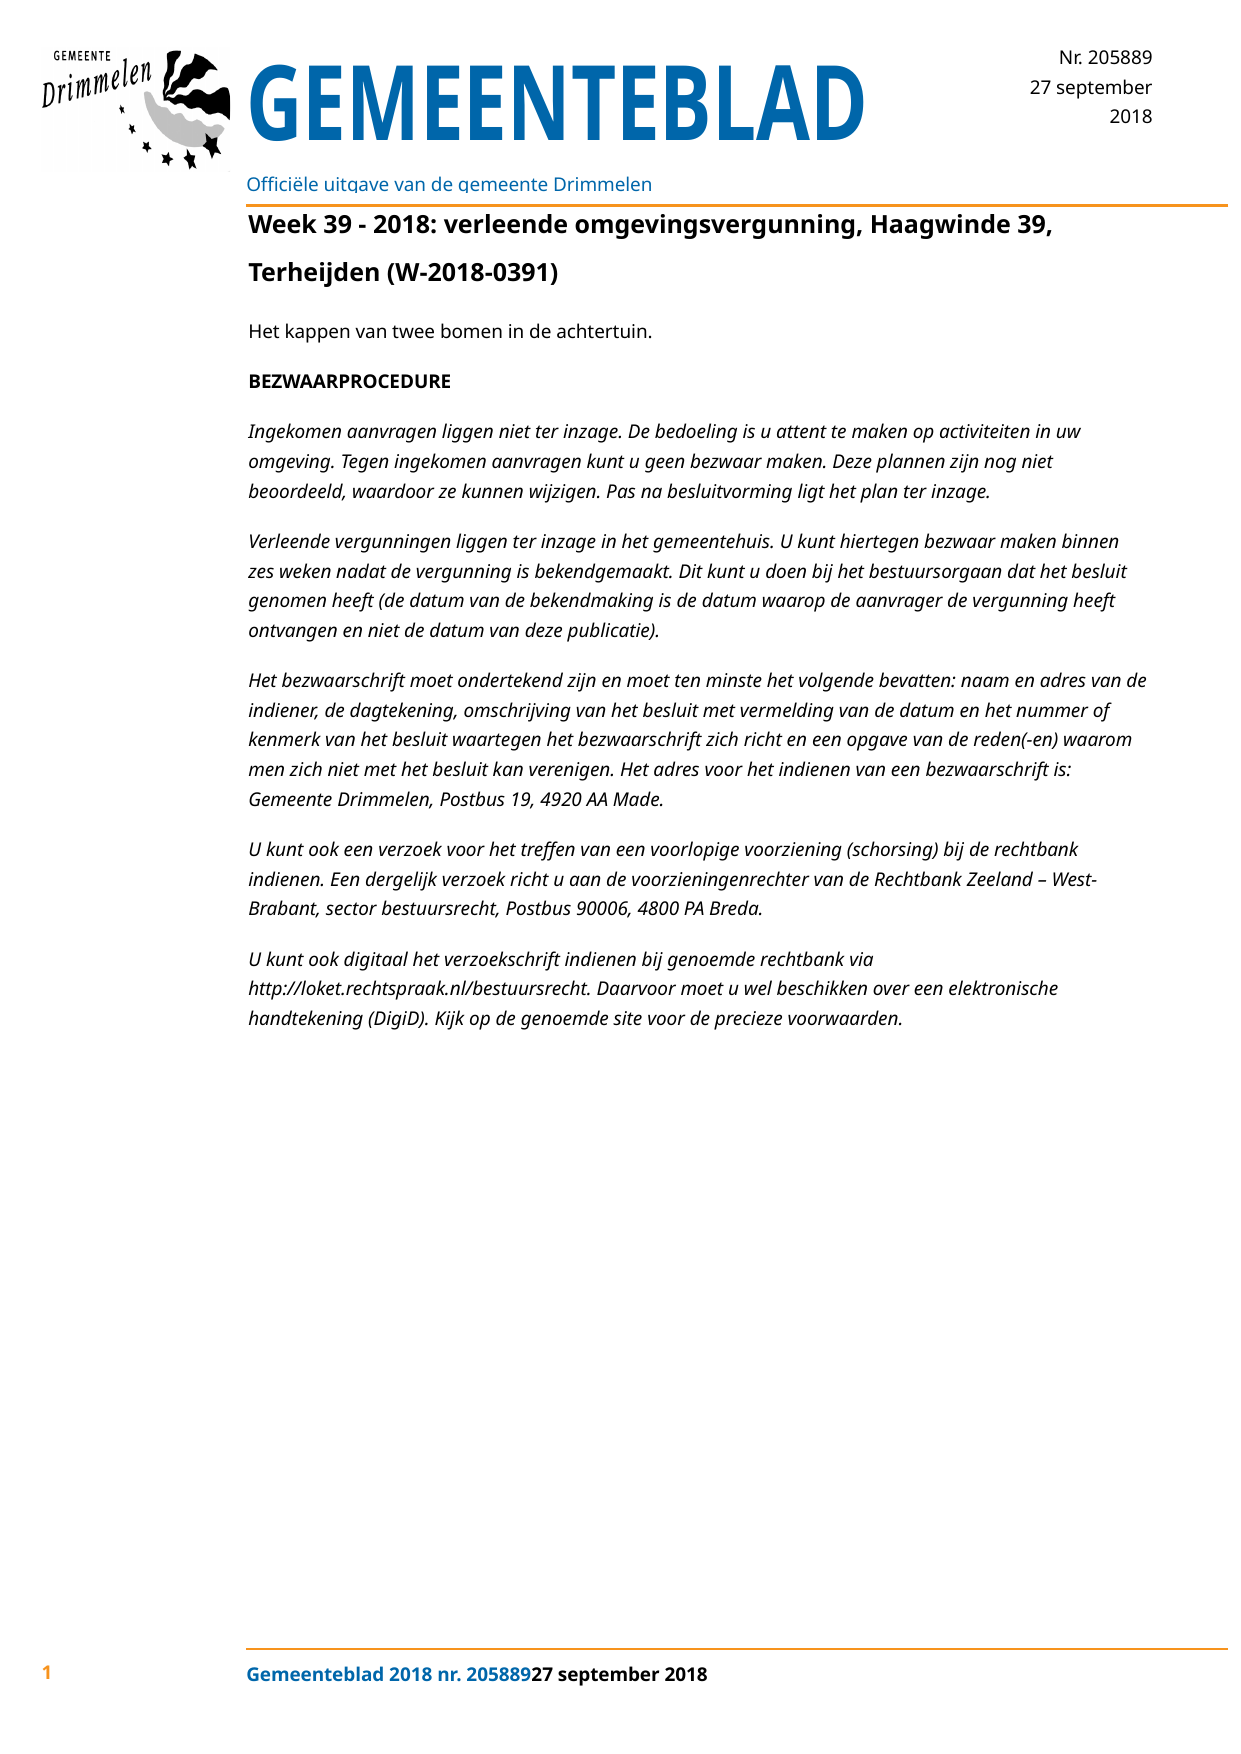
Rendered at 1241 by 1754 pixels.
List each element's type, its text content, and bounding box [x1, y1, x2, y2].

text U kunt ook een verzoek voor het treffen van een voorlopige voorziening (schorsing) bij de rechtbank indienen. Een dergelijk verzoek richt u aan de voorzieningenrechter van de Rechtbank Zeeland – West-Brabant, sector bestuursrecht, Postbus 90006, 4800 PA Breda. [248, 836, 1152, 921]
text U kunt ook digitaal het verzoekschrift indienen bij genoemde rechtbank via http://loket.rechtspraak.nl/bestuursrecht. Daarvoor moet u wel beschikken over een elektronische handtekening (DigiD). Kijk op de genoemde site voor de precieze voorwaarden. [248, 946, 1152, 1031]
text Het kappen van twee bomen in de achtertuin. [248, 318, 1152, 344]
text Verleende vergunningen liggen ter inzage in het gemeentehuis. U kunt hiertegen bezwaar maken binnen zes weken nadat de vergunning is bekendgemaakt. Dit kunt u doen bij het bestuursorgaan dat het besluit genomen heeft (de datum van de bekendmaking is de datum waarop de aanvrager de vergunning heeft ontvangen en niet de datum van deze publicatie). [248, 528, 1152, 643]
text BEZWAARPROCEDURE [248, 368, 1152, 394]
picture [41, 47, 231, 172]
text Het bezwaarschrift moet ondertekend zijn en moet ten minste het volgende bevatten: naam en adres van de indiener, de dagtekening, omschrijving van het besluit met vermelding van de datum en het nummer of kenmerk van het besluit waartegen het bezwaarschrift zich richt en een opgave van de reden(-en) waarom men zich niet met het besluit kan verenigen. Het adres voor het indienen van een bezwaarschrift is: Gemeente Drimmelen, Postbus 19, 4920 AA Made. [248, 667, 1152, 812]
text Ingekomen aanvragen liggen niet ter inzage. De bedoeling is u attent te maken op activiteiten in uw omgeving. Tegen ingekomen aanvragen kunt u geen bezwaar maken. Deze plannen zijn nog niet beoordeeld, waardoor ze kunnen wijzigen. Pas na besluitvorming ligt het plan ter inzage. [248, 419, 1152, 504]
text Week 39 - 2018: verleende omgevingsvergunning, Haagwinde 39, Terheijden (W-2018-0391) [248, 207, 1152, 288]
